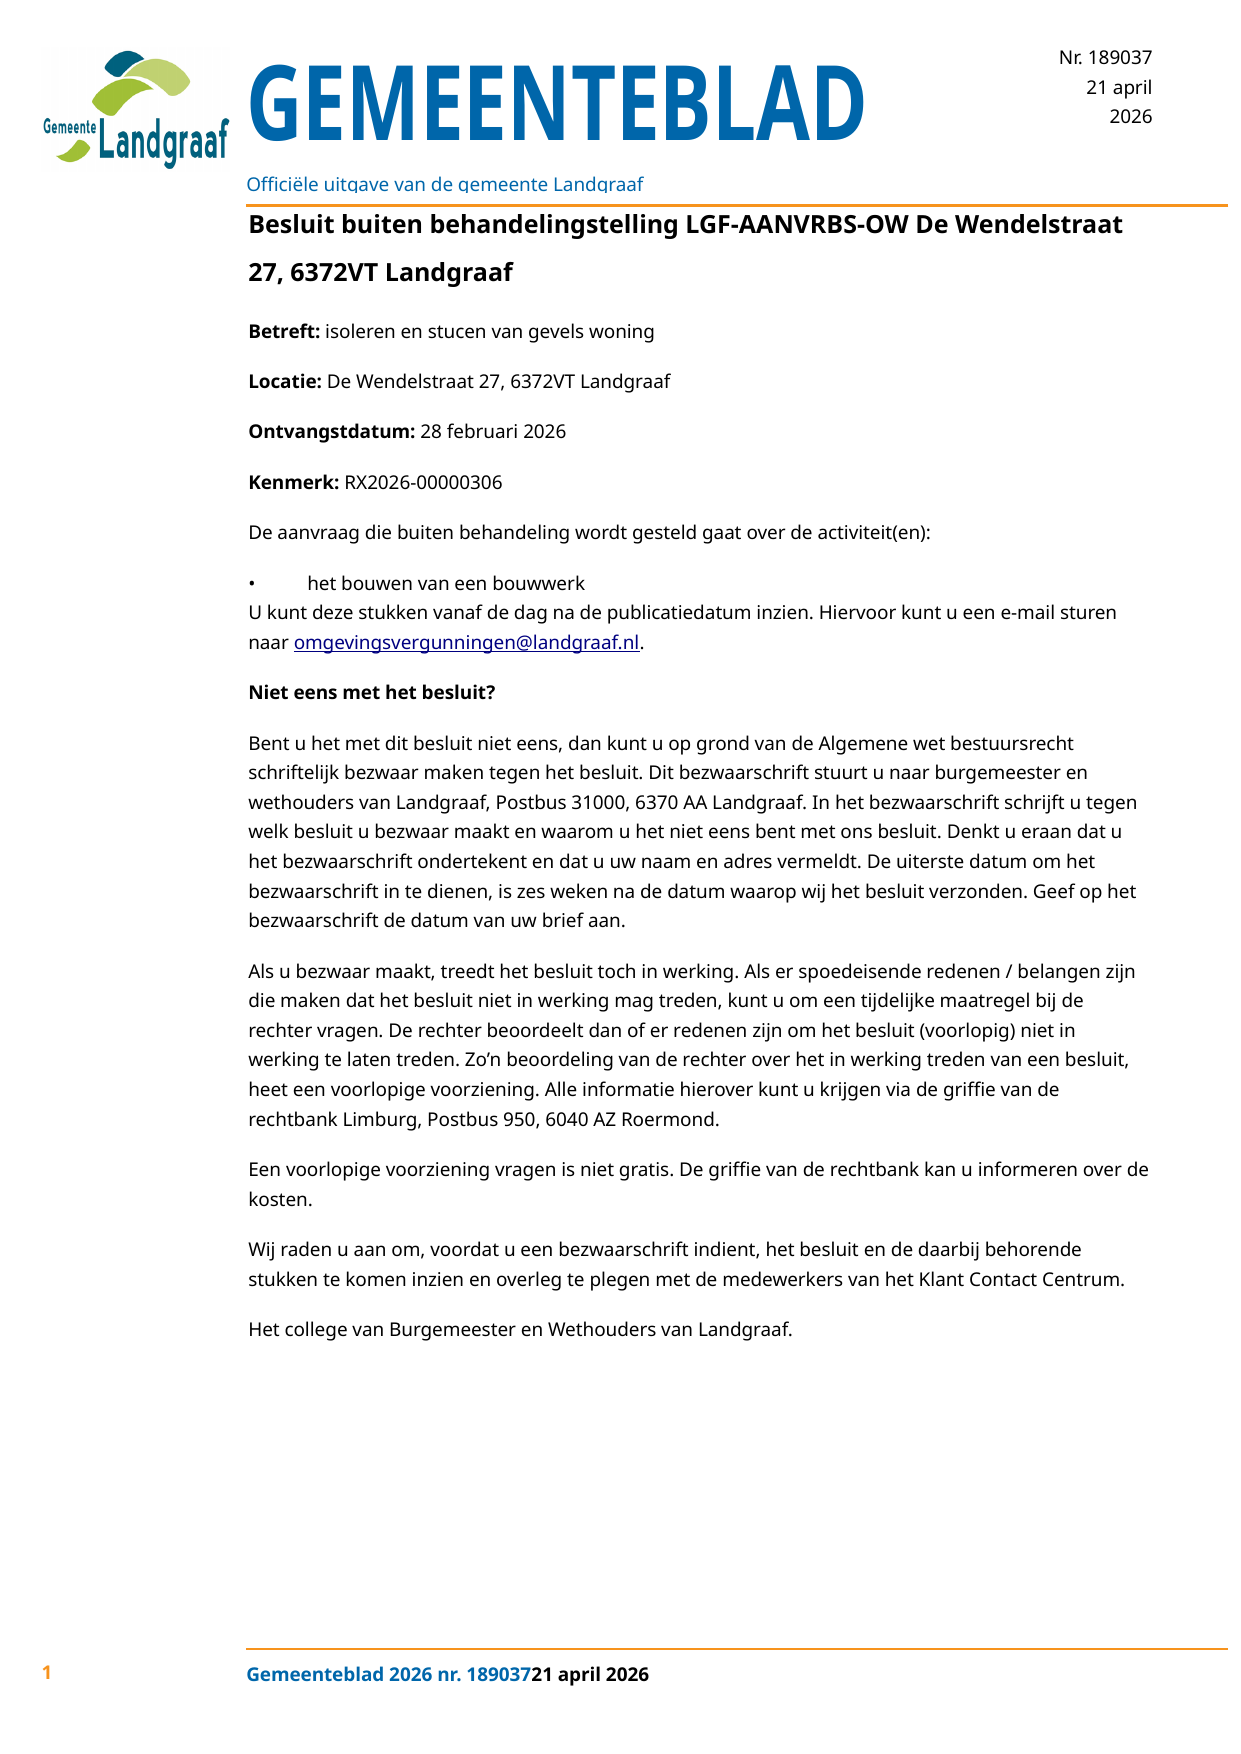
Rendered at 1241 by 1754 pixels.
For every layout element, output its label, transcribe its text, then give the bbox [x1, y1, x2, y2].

text Wij raden u aan om, voordat u een bezwaarschrift indient, het besluit en de daarbij behorende stukken te komen inzien en overleg te plegen met de medewerkers van het Klant Contact Centrum. [248, 1236, 1152, 1292]
text Een voorlopige voorziening vragen is niet gratis. De griffie van de rechtbank kan u informeren over de kosten. [248, 1156, 1152, 1212]
text Kenmerk: RX2026-00000306 [248, 469, 1152, 495]
text Bent u het met dit besluit niet eens, dan kunt u op grond van de Algemene wet bestuursrecht schriftelijk bezwaar maken tegen het besluit. Dit bezwaarschrift stuurt u naar burgemeester en wethouders van Landgraaf, Postbus 31000, 6370 AA Landgraaf. In het bezwaarschrift schrijft u tegen welk besluit u bezwaar maakt en waarom u het niet eens bent met ons besluit. Denkt u eraan dat u het bezwaarschrift ondertekent en dat u uw naam en adres vermeldt. De uiterste datum om het bezwaarschrift in te dienen, is zes weken na de datum waarop wij het besluit verzonden. Geef op het bezwaarschrift de datum van uw brief aan. [248, 730, 1152, 933]
text De aanvraag die buiten behandeling wordt gesteld gaat over de activiteit(en): [248, 519, 1152, 545]
picture [41, 47, 231, 172]
text Niet eens met het besluit? [248, 679, 1152, 705]
text Ontvangstdatum: 28 februari 2026 [248, 419, 1152, 444]
text Het college van Burgemeester en Wethouders van Landgraaf. [248, 1316, 1152, 1342]
text Locatie: De Wendelstraat 27, 6372VT Landgraaf [248, 368, 1152, 394]
text U kunt deze stukken vanaf de dag na de publicatiedatum inzien. Hiervoor kunt u een e-mail sturen naar omgevingsvergunningen@landgraaf.nl. [248, 599, 1152, 655]
list het bouwen van een bouwwerk [248, 570, 1152, 596]
text Als u bezwaar maakt, treedt het besluit toch in werking. Als er spoedeisende redenen / belangen zijn die maken dat het besluit niet in werking mag treden, kunt u om een tijdelijke maatregel bij de rechter vragen. De rechter beoordeelt dan of er redenen zijn om het besluit (voorlopig) niet in werking te laten treden. Zo’n beoordeling van de rechter over het in werking treden van een besluit, heet een voorlopige voorziening. Alle informatie hierover kunt u krijgen via de griffie van de rechtbank Limburg, Postbus 950, 6040 AZ Roermond. [248, 958, 1152, 1132]
text Besluit buiten behandelingstelling LGF-AANVRBS-OW De Wendelstraat 27, 6372VT Landgraaf [248, 207, 1152, 288]
text Betreft: isoleren en stucen van gevels woning [248, 318, 1152, 344]
